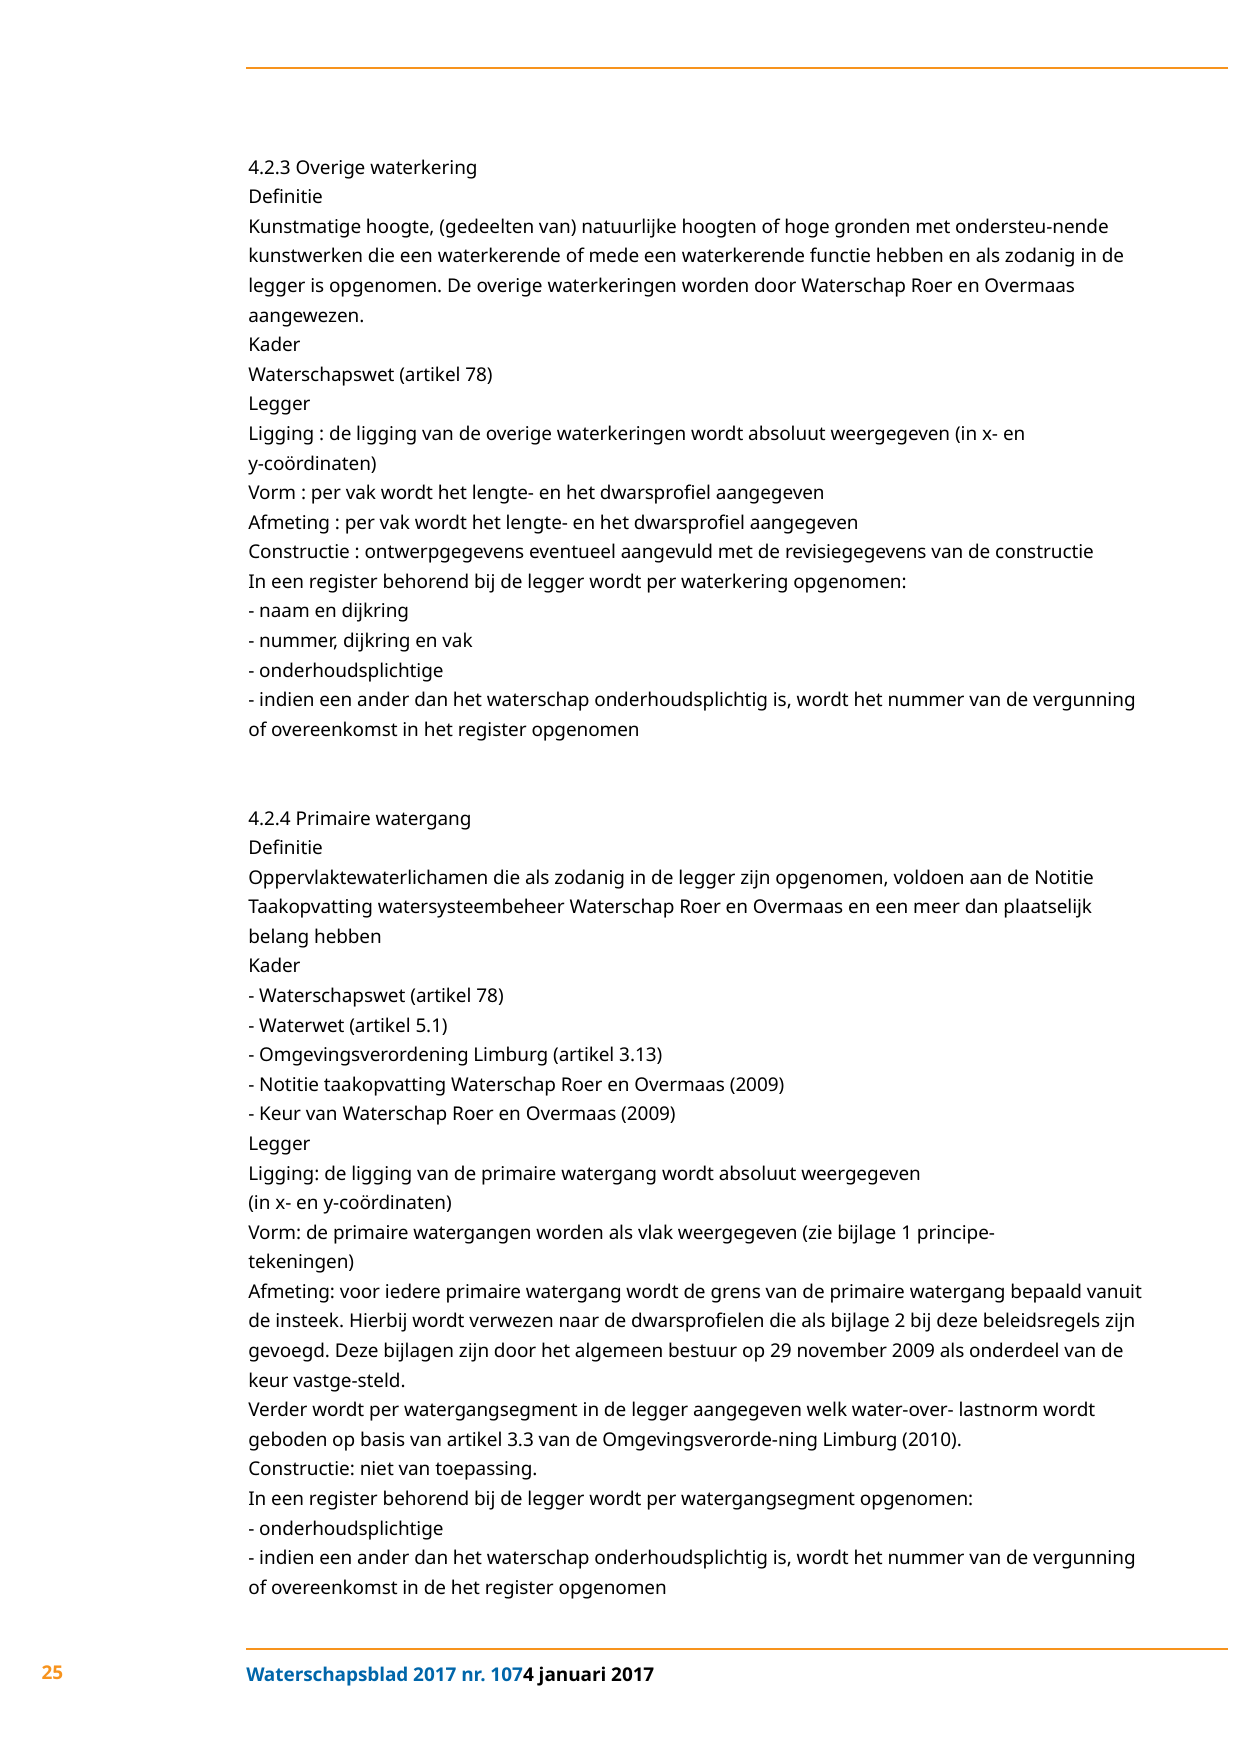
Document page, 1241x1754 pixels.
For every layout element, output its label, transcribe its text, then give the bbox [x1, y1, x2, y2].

text Verder wordt per watergangsegment in de legger aangegeven welk water-over- lastnorm wordt geboden op basis van artikel 3.3 van de Omgevingsverorde-ning Limburg (2010). [248, 1396, 1152, 1452]
text Afmeting : per vak wordt het lengte- en het dwarsprofiel aangegeven [248, 509, 1152, 535]
text Constructie: niet van toepassing. [248, 1456, 1152, 1481]
text 4.2.4 Primaire watergang [248, 805, 1152, 831]
text - Waterwet (artikel 5.1) [248, 1012, 1152, 1038]
text y-coördinaten) [248, 450, 1152, 476]
text Vorm : per vak wordt het lengte- en het dwarsprofiel aangegeven [248, 479, 1152, 505]
text In een register behorend bij de legger wordt per waterkering opgenomen: [248, 568, 1152, 594]
text tekeningen) [248, 1248, 1152, 1274]
text Legger [248, 391, 1152, 416]
text Afmeting: voor iedere primaire watergang wordt de grens van de primaire watergang bepaald vanuit de insteek. Hierbij wordt verwezen naar de dwarsprofielen die als bijlage 2 bij deze beleidsregels zijn gevoegd. Deze bijlagen zijn door het algemeen bestuur op 29 november 2009 als onderdeel van de keur vastge-steld. [248, 1278, 1152, 1393]
text Constructie : ontwerpgegevens eventueel aangevuld met de revisiegegevens van de constructie [248, 538, 1152, 564]
text Ligging: de ligging van de primaire watergang wordt absoluut weergegeven [248, 1160, 1152, 1186]
text - indien een ander dan het waterschap onderhoudsplichtig is, wordt het nummer van de vergunning of overeenkomst in de het register opgenomen [248, 1544, 1152, 1600]
text Vorm: de primaire watergangen worden als vlak weergegeven (zie bijlage 1 principe- [248, 1219, 1152, 1245]
text - Notitie taakopvatting Waterschap Roer en Overmaas (2009) [248, 1071, 1152, 1097]
text - indien een ander dan het waterschap onderhoudsplichtig is, wordt het nummer van de vergunning of overeenkomst in het register opgenomen [248, 686, 1152, 742]
text In een register behorend bij de legger wordt per watergangsegment opgenomen: [248, 1485, 1152, 1511]
text - Omgevingsverordening Limburg (artikel 3.13) [248, 1041, 1152, 1067]
text (in x- en y-coördinaten) [248, 1189, 1152, 1215]
text Oppervlaktewaterlichamen die als zodanig in de legger zijn opgenomen, voldoen aan de Notitie Taakopvatting watersysteembeheer Waterschap Roer en Overmaas en een meer dan plaatselijk belang hebben [248, 864, 1152, 949]
text Waterschapswet (artikel 78) [248, 361, 1152, 387]
text - onderhoudsplichtige [248, 657, 1152, 683]
text Definitie [248, 834, 1152, 860]
text - Waterschapswet (artikel 78) [248, 982, 1152, 1008]
text - nummer, dijkring en vak [248, 627, 1152, 653]
text Kader [248, 331, 1152, 357]
text - naam en dijkring [248, 598, 1152, 623]
text - Keur van Waterschap Roer en Overmaas (2009) [248, 1101, 1152, 1126]
text Kunstmatige hoogte, (gedeelten van) natuurlijke hoogten of hoge gronden met ondersteu-nende kunstwerken die een waterkerende of mede een waterkerende functie hebben en als zodanig in de legger is opgenomen. De overige waterkeringen worden door Waterschap Roer en Overmaas aangewezen. [248, 213, 1152, 328]
text 4.2.3 Overige waterkering [248, 154, 1152, 180]
text Ligging : de ligging van de overige waterkeringen wordt absoluut weergegeven (in x- en [248, 420, 1152, 446]
text Kader [248, 953, 1152, 978]
text Legger [248, 1130, 1152, 1156]
picture [41, 47, 231, 172]
text - onderhoudsplichtige [248, 1515, 1152, 1541]
text Definitie [248, 183, 1152, 209]
